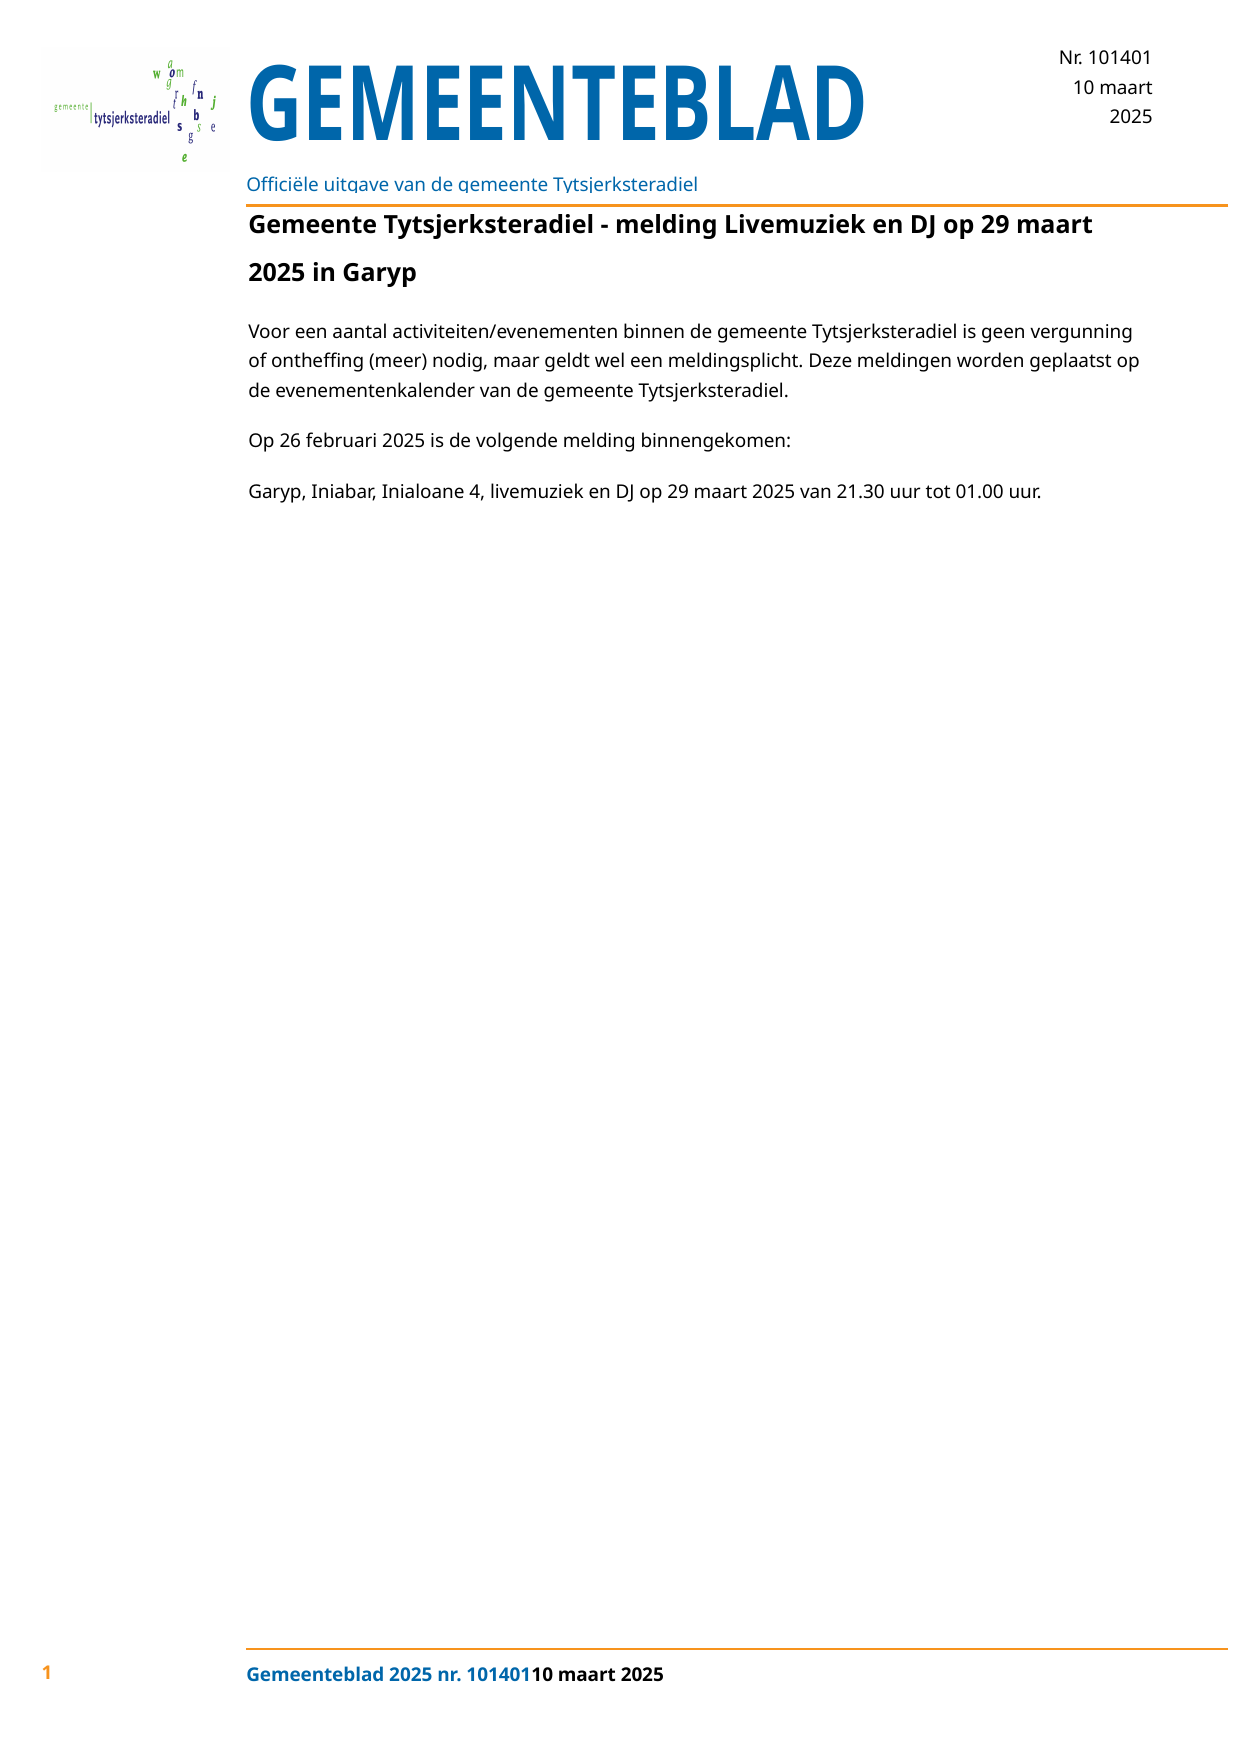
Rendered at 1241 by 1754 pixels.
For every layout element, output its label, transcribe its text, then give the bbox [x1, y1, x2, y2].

text Voor een aantal activiteiten/evenementen binnen de gemeente Tytsjerksteradiel is geen vergunning of ontheffing (meer) nodig, maar geldt wel een meldingsplicht. Deze meldingen worden geplaatst op de evenementenkalender van de gemeente Tytsjerksteradiel. [248, 318, 1152, 403]
text Gemeente Tytsjerksteradiel - melding Livemuziek en DJ op 29 maart 2025 in Garyp [248, 207, 1152, 288]
text Op 26 februari 2025 is de volgende melding binnengekomen: [248, 427, 1152, 453]
text Garyp, Iniabar, Inialoane 4, livemuziek en DJ op 29 maart 2025 van 21.30 uur tot 01.00 uur. [248, 478, 1152, 504]
picture [41, 47, 231, 172]
